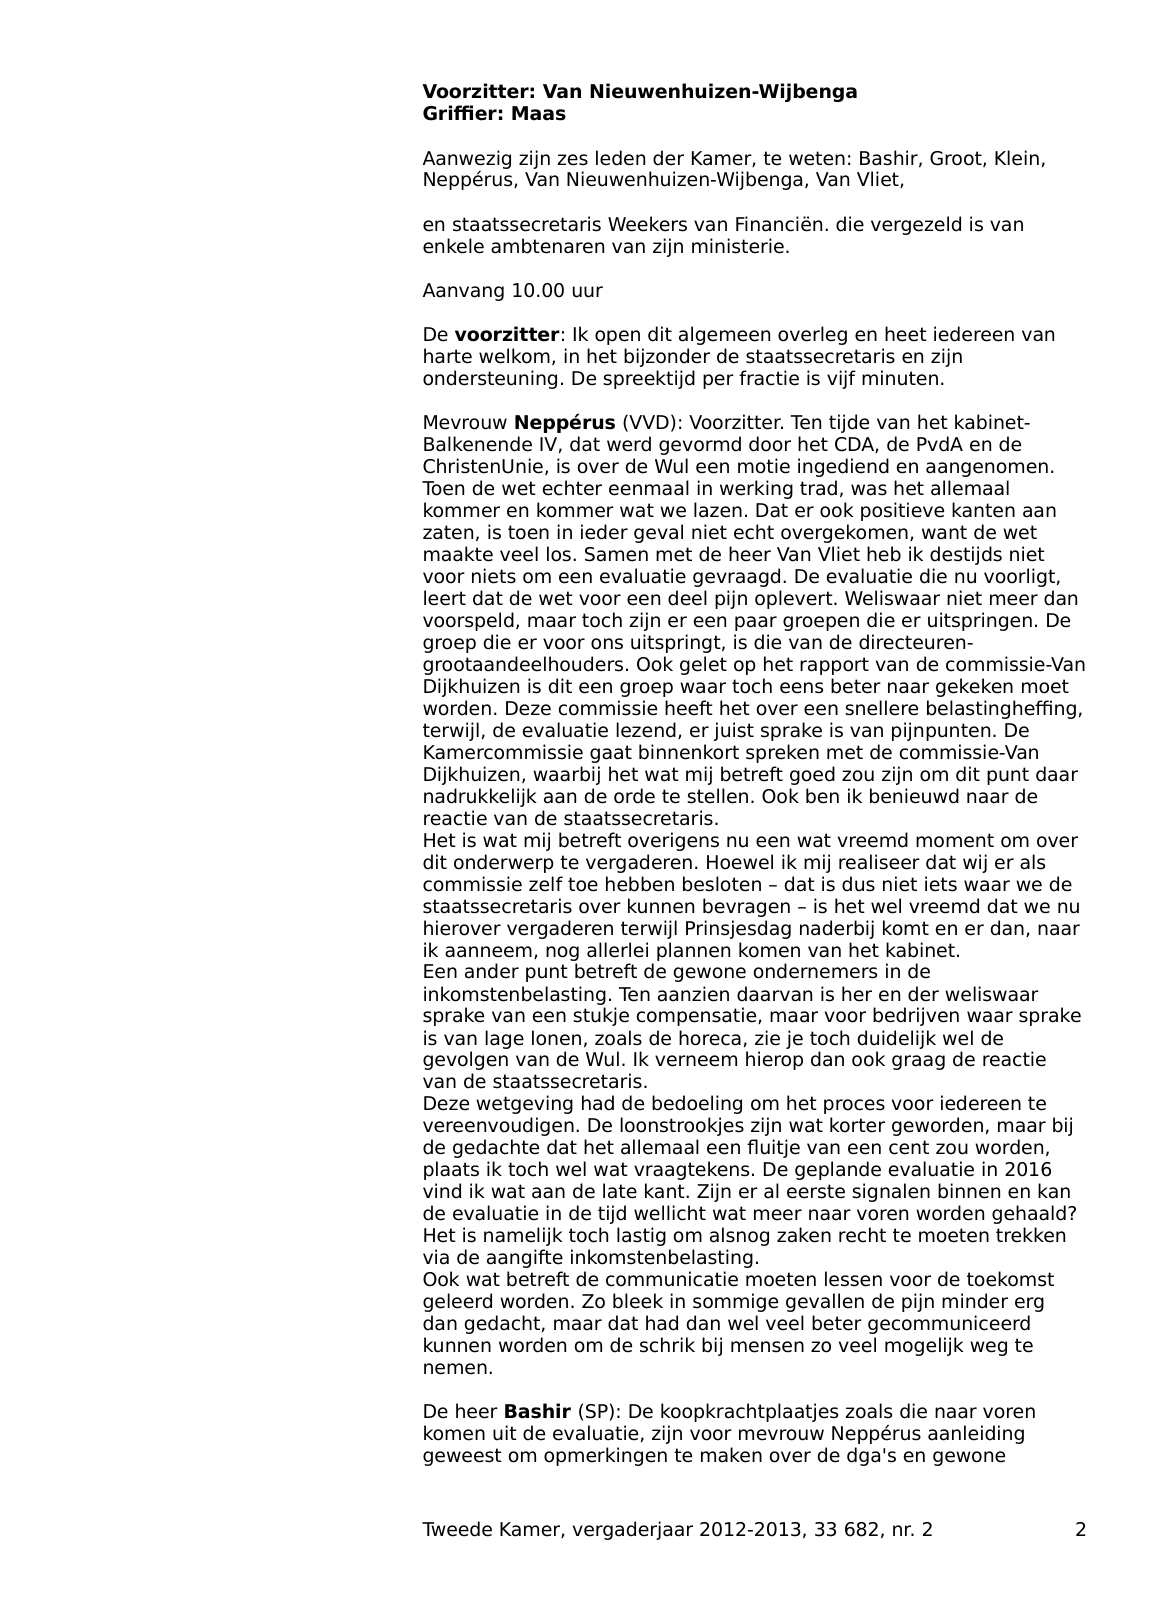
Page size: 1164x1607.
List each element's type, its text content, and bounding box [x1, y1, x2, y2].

text en staatssecretaris Weekers van Financiën. die vergezeld is van enkele ambtenaren van zijn ministerie. [422, 213, 1087, 257]
text De voorzitter: Ik open dit algemeen overleg en heet iedereen van harte welkom, in het bijzonder de staatssecretaris en zijn ondersteuning. De spreektijd per fractie is vijf minuten. [422, 324, 1087, 390]
text Aanwezig zijn zes leden der Kamer, te weten: Bashir, Groot, Klein, Neppérus, Van Nieuwenhuizen-Wijbenga, Van Vliet, [422, 147, 1087, 191]
text Ook wat betreft de communicatie moeten lessen voor de toekomst geleerd worden. Zo bleek in sommige gevallen de pijn minder erg dan gedacht, maar dat had dan wel veel beter gecommuniceerd kunnen worden om de schrik bij mensen zo veel mogelijk weg te nemen. [422, 1269, 1087, 1379]
text Mevrouw Neppérus (VVD): Voorzitter. Ten tijde van het kabinet-Balkenende IV, dat werd gevormd door het CDA, de PvdA en de ChristenUnie, is over de Wul een motie ingediend en aangenomen. Toen de wet echter eenmaal in werking trad, was het allemaal kommer en kommer wat we lazen. Dat er ook positieve kanten aan zaten, is toen in ieder geval niet echt overgekomen, want de wet maakte veel los. Samen met de heer Van Vliet heb ik destijds niet voor niets om een evaluatie gevraagd. De evaluatie die nu voorligt, leert dat de wet voor een deel pijn oplevert. Weliswaar niet meer dan voorspeld, maar toch zijn er een paar groepen die er uitspringen. De groep die er voor ons uitspringt, is die van de directeuren-grootaandeelhouders. Ook gelet op het rapport van de commissie-Van Dijkhuizen is dit een groep waar toch eens beter naar gekeken moet worden. Deze commissie heeft het over een snellere belastingheffing, terwijl, de evaluatie lezend, er juist sprake is van pijnpunten. De Kamercommissie gaat binnenkort spreken met de commissie-Van Dijkhuizen, waarbij het wat mij betreft goed zou zijn om dit punt daar nadrukkelijk aan de orde te stellen. Ook ben ik benieuwd naar de reactie van de staatssecretaris. [422, 412, 1087, 829]
text De heer Bashir (SP): De koopkrachtplaatjes zoals die naar voren komen uit de evaluatie, zijn voor mevrouw Neppérus aanleiding geweest om opmerkingen te maken over de dga's en gewone [422, 1401, 1087, 1467]
text Een ander punt betreft de gewone ondernemers in de inkomstenbelasting. Ten aanzien daarvan is her en der weliswaar sprake van een stukje compensatie, maar voor bedrijven waar sprake is van lage lonen, zoals de horeca, zie je toch duidelijk wel de gevolgen van de Wul. Ik verneem hierop dan ook graag de reactie van de staatssecretaris. [422, 961, 1087, 1093]
text Deze wetgeving had de bedoeling om het proces voor iedereen te vereenvoudigen. De loonstrookjes zijn wat korter geworden, maar bij de gedachte dat het allemaal een fluitje van een cent zou worden, plaats ik toch wel wat vraagtekens. De geplande evaluatie in 2016 vind ik wat aan de late kant. Zijn er al eerste signalen binnen en kan de evaluatie in de tijd wellicht wat meer naar voren worden gehaald? Het is namelijk toch lastig om alsnog zaken recht te moeten trekken via de aangifte inkomstenbelasting. [422, 1093, 1087, 1269]
text Aanvang 10.00 uur [422, 280, 1087, 302]
text Het is wat mij betreft overigens nu een wat vreemd moment om over dit onderwerp te vergaderen. Hoewel ik mij realiseer dat wij er als commissie zelf toe hebben besloten – dat is dus niet iets waar we de staatssecretaris over kunnen bevragen – is het wel vreemd dat we nu hierover vergaderen terwijl Prinsjesdag naderbij komt en er dan, naar ik aanneem, nog allerlei plannen komen van het kabinet. [422, 829, 1087, 961]
text Voorzitter: Van Nieuwenhuizen-Wijbenga [422, 81, 1087, 103]
text Griffier: Maas [422, 103, 1087, 125]
